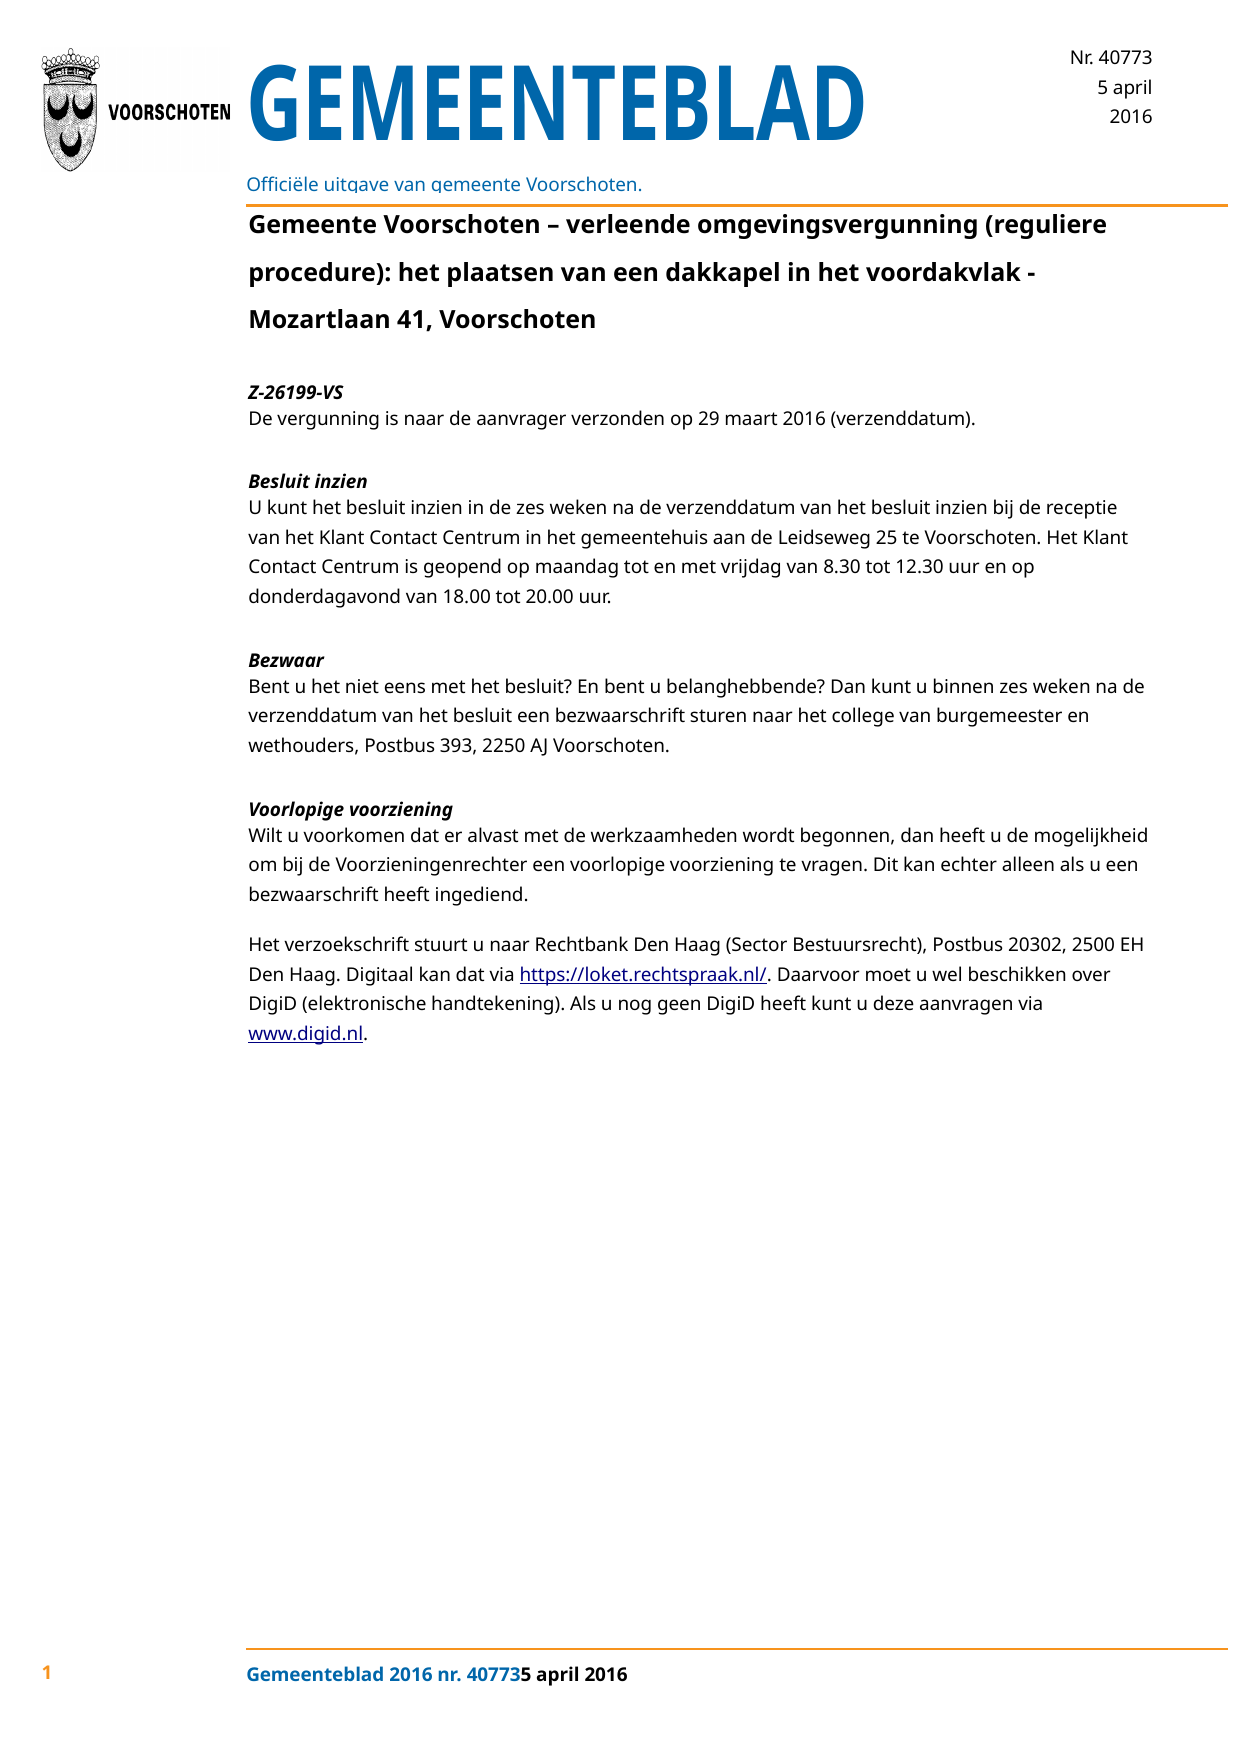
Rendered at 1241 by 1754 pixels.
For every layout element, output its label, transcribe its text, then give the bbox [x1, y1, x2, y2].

text Het verzoekschrift stuurt u naar Rechtbank Den Haag (Sector Bestuursrecht), Postbus 20302, 2500 EH Den Haag. Digitaal kan dat via https://loket.rechtspraak.nl/. Daarvoor moet u wel beschikken over DigiD (elektronische handtekening). Als u nog geen DigiD heeft kunt u deze aanvragen via www.digid.nl. [248, 931, 1152, 1046]
text Bent u het niet eens met het besluit? En bent u belanghebbende? Dan kunt u binnen zes weken na de verzenddatum van het besluit een bezwaarschrift sturen naar het college van burgemeester en wethouders, Postbus 393, 2250 AJ Voorschoten. [248, 673, 1152, 758]
text U kunt het besluit inzien in de zes weken na de verzenddatum van het besluit inzien bij de receptie van het Klant Contact Centrum in het gemeentehuis aan de Leidseweg 25 te Voorschoten. Het Klant Contact Centrum is geopend op maandag tot en met vrijdag van 8.30 tot 12.30 uur en op donderdagavond van 18.00 tot 20.00 uur. [248, 494, 1152, 609]
text De vergunning is naar de aanvrager verzonden op 29 maart 2016 (verzenddatum). [248, 405, 1152, 431]
text Besluit inzien [248, 469, 1152, 494]
text Bezwaar [248, 647, 1152, 673]
text Z-26199-VS [248, 379, 1152, 405]
text Voorlopige voorziening [248, 796, 1152, 822]
text Gemeente Voorschoten – verleende omgevingsvergunning (reguliere procedure): het plaatsen van een dakkapel in het voordakvlak - Mozartlaan 41, Voorschoten [248, 207, 1152, 336]
text Wilt u voorkomen dat er alvast met de werkzaamheden wordt begonnen, dan heeft u de mogelijkheid om bij de Voorzieningenrechter een voorlopige voorziening te vragen. Dit kan echter alleen als u een bezwaarschrift heeft ingediend. [248, 822, 1152, 907]
picture [41, 47, 231, 172]
